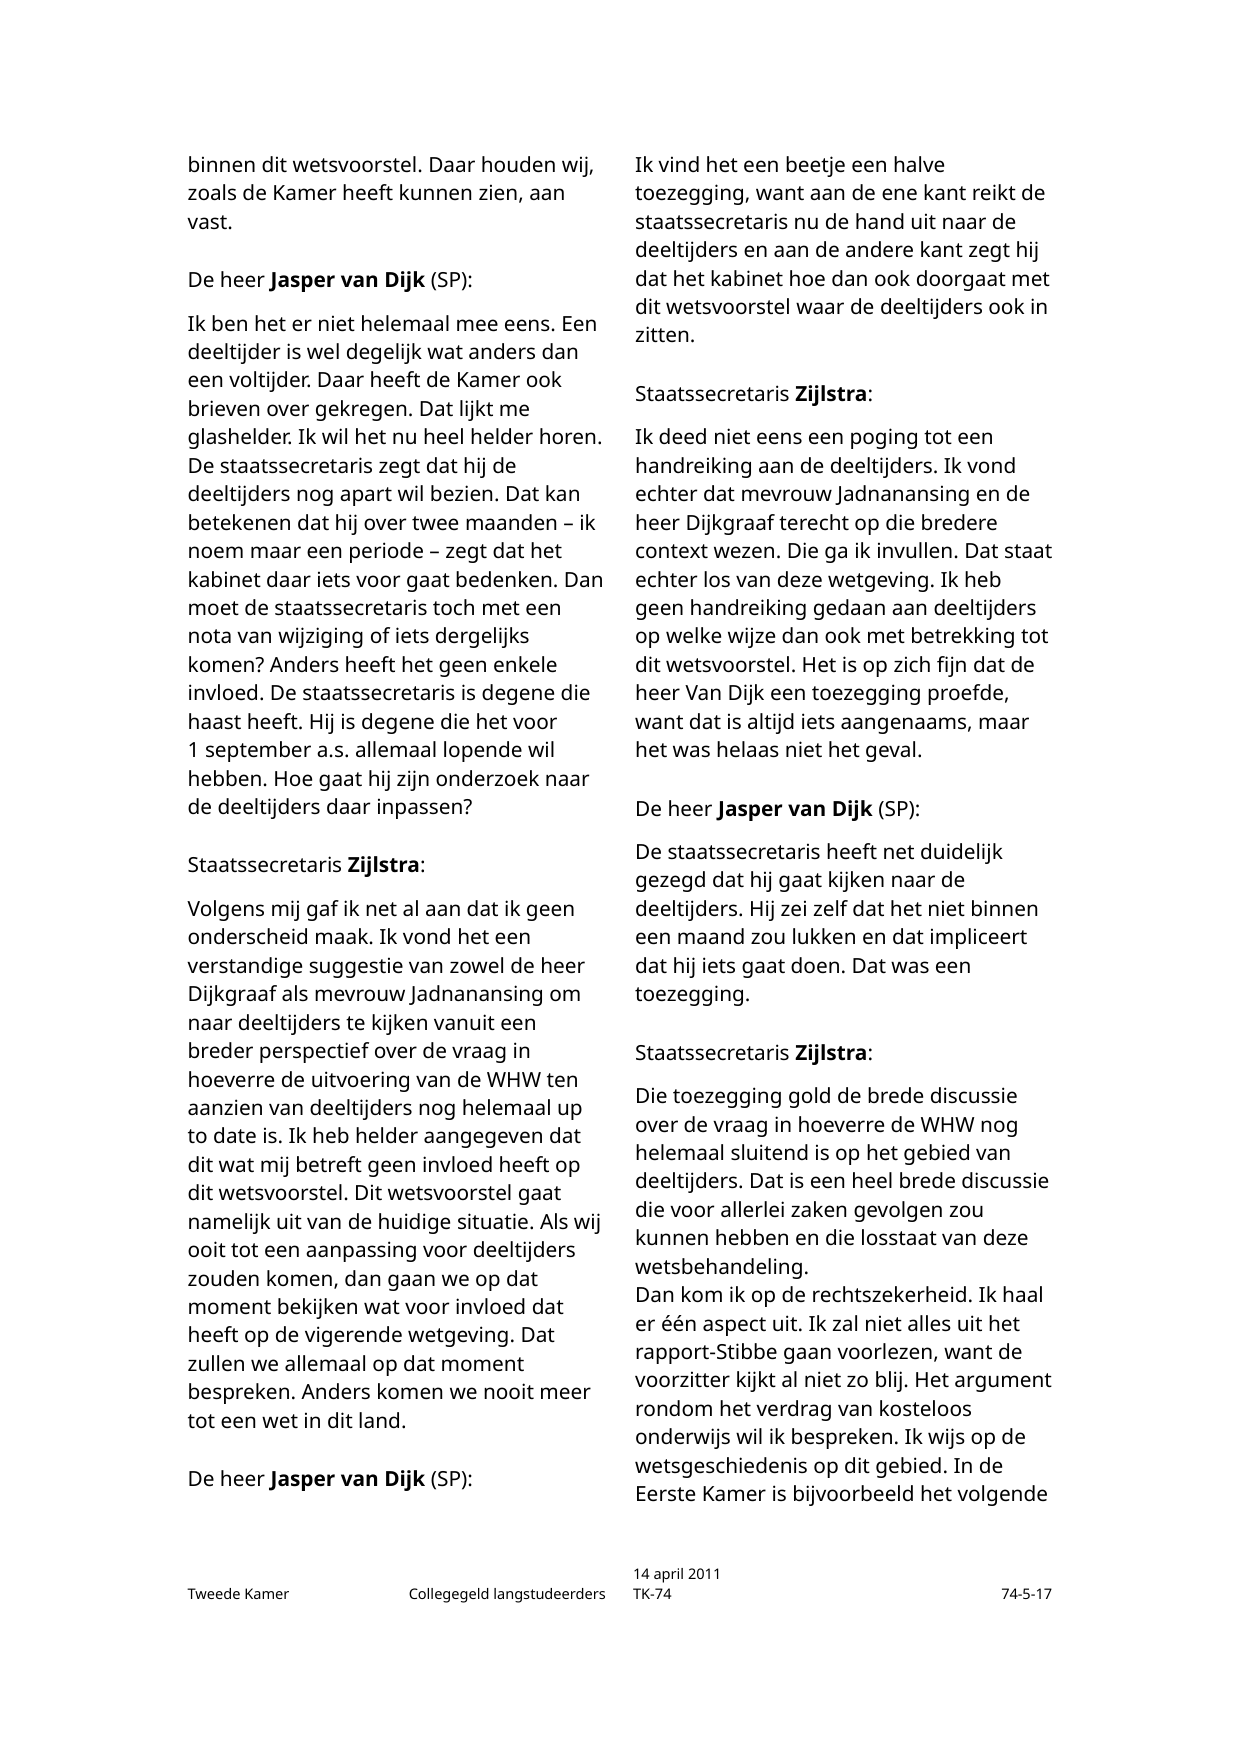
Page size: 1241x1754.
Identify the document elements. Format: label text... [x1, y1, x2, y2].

text Staatssecretaris Zijlstra: [635, 1038, 1053, 1066]
text Dan kom ik op de rechtszekerheid. Ik haal er één aspect uit. Ik zal niet alles uit het rapport-Stibbe gaan voorlezen, want de voorzitter kijkt al niet zo blij. Het argument rondom het verdrag van kosteloos onderwijs wil ik bespreken. Ik wijs op de wetsgeschiedenis op dit gebied. In de Eerste Kamer is bijvoorbeeld het volgende [635, 1280, 1053, 1508]
text De staatssecretaris heeft net duidelijk gezegd dat hij gaat kijken naar de deeltijders. Hij zei zelf dat het niet binnen een maand zou lukken en dat impliceert dat hij iets gaat doen. Dat was een toezegging. [635, 837, 1053, 1008]
text binnen dit wetsvoorstel. Daar houden wij, zoals de Kamer heeft kunnen zien, aan vast. [187, 150, 605, 235]
text Ik ben het er niet helemaal mee eens. Een deeltijder is wel degelijk wat anders dan een voltijder. Daar heeft de Kamer ook brieven over gekregen. Dat lijkt me glashelder. Ik wil het nu heel helder horen. De staatssecretaris zegt dat hij de deeltijders nog apart wil bezien. Dat kan betekenen dat hij over twee maanden – ik noem maar een periode – zegt dat het kabinet daar iets voor gaat bedenken. Dan moet de staatssecretaris toch met een nota van wijziging of iets dergelijks komen? Anders heeft het geen enkele invloed. De staatssecretaris is degene die haast heeft. Hij is degene die het voor 1 september a.s. allemaal lopende wil hebben. Hoe gaat hij zijn onderzoek naar de deeltijders daar inpassen? [187, 309, 605, 821]
text Volgens mij gaf ik net al aan dat ik geen onderscheid maak. Ik vond het een verstandige suggestie van zowel de heer Dijkgraaf als mevrouw Jadnanansing om naar deeltijders te kijken vanuit een breder perspectief over de vraag in hoeverre de uitvoering van de WHW ten aanzien van deeltijders nog helemaal up to date is. Ik heb helder aangegeven dat dit wat mij betreft geen invloed heeft op dit wetsvoorstel. Dit wetsvoorstel gaat namelijk uit van de huidige situatie. Als wij ooit tot een aanpassing voor deeltijders zouden komen, dan gaan we op dat moment bekijken wat voor invloed dat heeft op de vigerende wetgeving. Dat zullen we allemaal op dat moment bespreken. Anders komen we nooit meer tot een wet in dit land. [187, 894, 605, 1434]
text Staatssecretaris Zijlstra: [635, 379, 1053, 407]
text Die toezegging gold de brede discussie over de vraag in hoeverre de WHW nog helemaal sluitend is op het gebied van deeltijders. Dat is een heel brede discussie die voor allerlei zaken gevolgen zou kunnen hebben en die losstaat van deze wetsbehandeling. [635, 1081, 1053, 1280]
text De heer Jasper van Dijk (SP): [187, 265, 605, 294]
text De heer Jasper van Dijk (SP): [635, 794, 1053, 822]
text Ik deed niet eens een poging tot een handreiking aan de deeltijders. Ik vond echter dat mevrouw Jadnanansing en de heer Dijkgraaf terecht op die bredere context wezen. Die ga ik invullen. Dat staat echter los van deze wetgeving. Ik heb geen handreiking gedaan aan deeltijders op welke wijze dan ook met betrekking tot dit wetsvoorstel. Het is op zich fijn dat de heer Van Dijk een toezegging proefde, want dat is altijd iets aangenaams, maar het was helaas niet het geval. [635, 422, 1053, 764]
text Ik vind het een beetje een halve toezegging, want aan de ene kant reikt de staatssecretaris nu de hand uit naar de deeltijders en aan de andere kant zegt hij dat het kabinet hoe dan ook doorgaat met dit wetsvoorstel waar de deeltijders ook in zitten. [635, 150, 1053, 349]
text Staatssecretaris Zijlstra: [187, 851, 605, 879]
text De heer Jasper van Dijk (SP): [187, 1464, 605, 1493]
